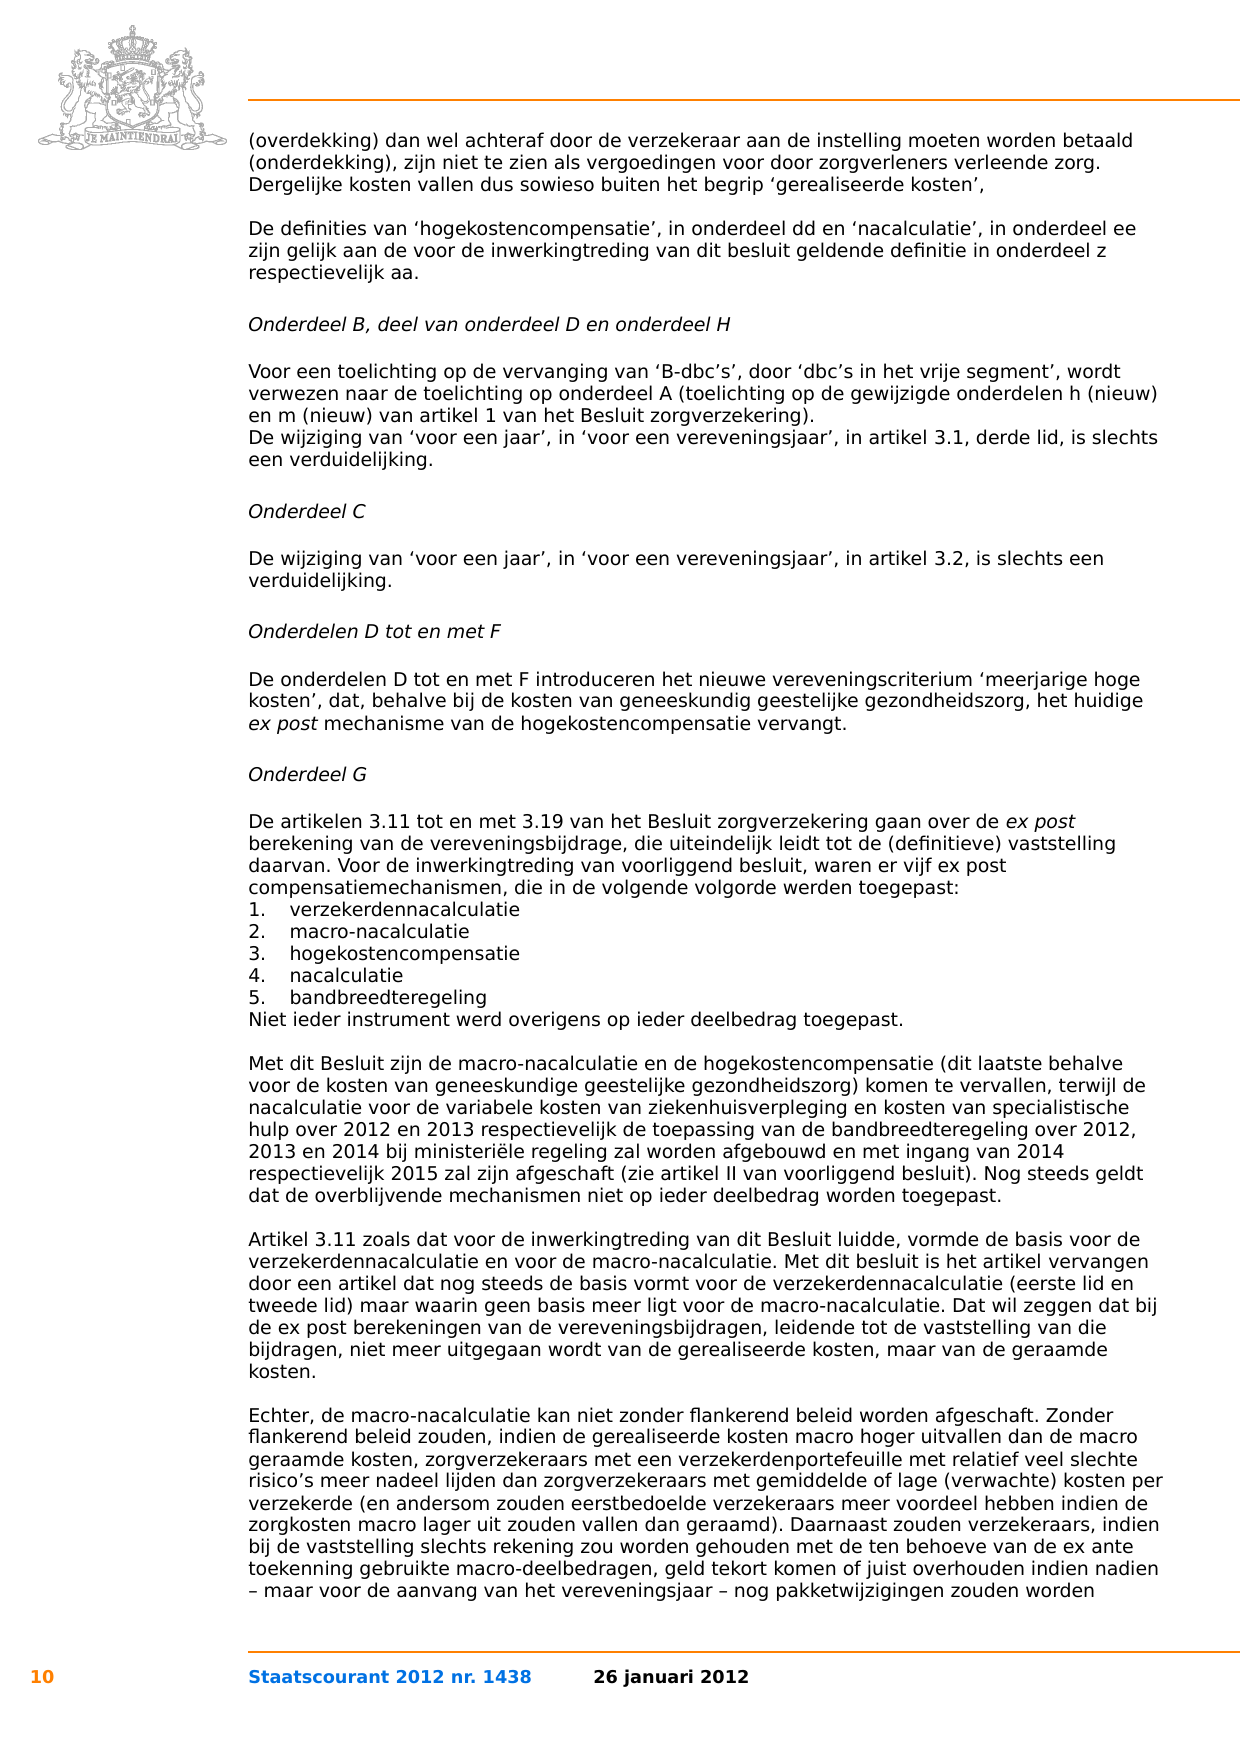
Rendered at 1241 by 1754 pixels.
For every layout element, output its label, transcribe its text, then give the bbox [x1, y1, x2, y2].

text Voor een toelichting op de vervanging van ‘B-dbc’s’, door ‘dbc’s in het vrije segment’, wordt verwezen naar de toelichting op onderdeel A (toelichting op de gewijzigde onderdelen h (nieuw) en m (nieuw) van artikel 1 van het Besluit zorgverzekering). [248, 361, 1163, 427]
text De wijziging van ‘voor een jaar’, in ‘voor een vereveningsjaar’, in artikel 3.1, derde lid, is slechts een verduidelijking. [248, 427, 1163, 471]
subtitle Onderdeel C [248, 501, 1163, 522]
picture [38, 25, 227, 150]
text De onderdelen D tot en met F introduceren het nieuwe vereveningscriterium ‘meerjarige hoge kosten’, dat, behalve bij de kosten van geneeskundig geestelijke gezondheidszorg, het huidige ex post mechanisme van de hogekostencompensatie vervangt. [248, 668, 1163, 734]
subtitle Onderdelen D tot en met F [248, 621, 1163, 643]
text 2. macro-nacalculatie [248, 921, 1163, 943]
text De artikelen 3.11 tot en met 3.19 van het Besluit zorgverzekering gaan over de ex post berekening van de vereveningsbijdrage, die uiteindelijk leidt tot de (definitieve) vaststelling daarvan. Voor de inwerkingtreding van voorliggend besluit, waren er vijf ex post compensatiemechanismen, die in de volgende volgorde werden toegepast: [248, 811, 1163, 899]
text Echter, de macro-nacalculatie kan niet zonder flankerend beleid worden afgeschaft. Zonder flankerend beleid zouden, indien de gerealiseerde kosten macro hoger uitvallen dan de macro geraamde kosten, zorgverzekeraars met een verzekerdenportefeuille met relatief veel slechte risico’s meer nadeel lijden dan zorgverzekeraars met gemiddelde of lage (verwachte) kosten per verzekerde (en andersom zouden eerstbedoelde verzekeraars meer voordeel hebben indien de zorgkosten macro lager uit zouden vallen dan geraamd). Daarnaast zouden verzekeraars, indien bij de vaststelling slechts rekening zou worden gehouden met de ten behoeve van de ex ante toekenning gebruikte macro-deelbedragen, geld tekort komen of juist overhouden indien nadien – maar voor de aanvang van het vereveningsjaar – nog pakketwijzigingen zouden worden [248, 1404, 1163, 1602]
text De wijziging van ‘voor een jaar’, in ‘voor een vereveningsjaar’, in artikel 3.2, is slechts een verduidelijking. [248, 547, 1163, 591]
text 5. bandbreedteregeling [248, 987, 1163, 1009]
text 1. verzekerdennacalculatie [248, 899, 1163, 921]
text De definities van ‘hogekostencompensatie’, in onderdeel dd en ‘nacalculatie’, in onderdeel ee zijn gelijk aan de voor de inwerkingtreding van dit besluit geldende definitie in onderdeel z respectievelijk aa. [248, 218, 1163, 284]
text 3. hogekostencompensatie [248, 943, 1163, 965]
text (overdekking) dan wel achteraf door de verzekeraar aan de instelling moeten worden betaald (onderdekking), zijn niet te zien als vergoedingen voor door zorgverleners verleende zorg. Dergelijke kosten vallen dus sowieso buiten het begrip ‘gerealiseerde kosten’, [248, 130, 1163, 196]
text Artikel 3.11 zoals dat voor de inwerkingtreding van dit Besluit luidde, vormde de basis voor de verzekerdennacalculatie en voor de macro-nacalculatie. Met dit besluit is het artikel vervangen door een artikel dat nog steeds de basis vormt voor de verzekerdennacalculatie (eerste lid en tweede lid) maar waarin geen basis meer ligt voor de macro-nacalculatie. Dat wil zeggen dat bij de ex post berekeningen van de vereveningsbijdragen, leidende tot de vaststelling van die bijdragen, niet meer uitgegaan wordt van de gerealiseerde kosten, maar van de geraamde kosten. [248, 1229, 1163, 1383]
subtitle Onderdeel G [248, 764, 1163, 786]
text Met dit Besluit zijn de macro-nacalculatie en de hogekostencompensatie (dit laatste behalve voor de kosten van geneeskundige geestelijke gezondheidszorg) komen te vervallen, terwijl de nacalculatie voor de variabele kosten van ziekenhuisverpleging en kosten van specialistische hulp over 2012 en 2013 respectievelijk de toepassing van de bandbreedteregeling over 2012, 2013 en 2014 bij ministeriële regeling zal worden afgebouwd en met ingang van 2014 respectievelijk 2015 zal zijn afgeschaft (zie artikel II van voorliggend besluit). Nog steeds geldt dat de overblijvende mechanismen niet op ieder deelbedrag worden toegepast. [248, 1053, 1163, 1207]
subtitle Onderdeel B, deel van onderdeel D en onderdeel H [248, 314, 1163, 336]
text 4. nacalculatie [248, 965, 1163, 987]
text Niet ieder instrument werd overigens op ieder deelbedrag toegepast. [248, 1009, 1163, 1031]
